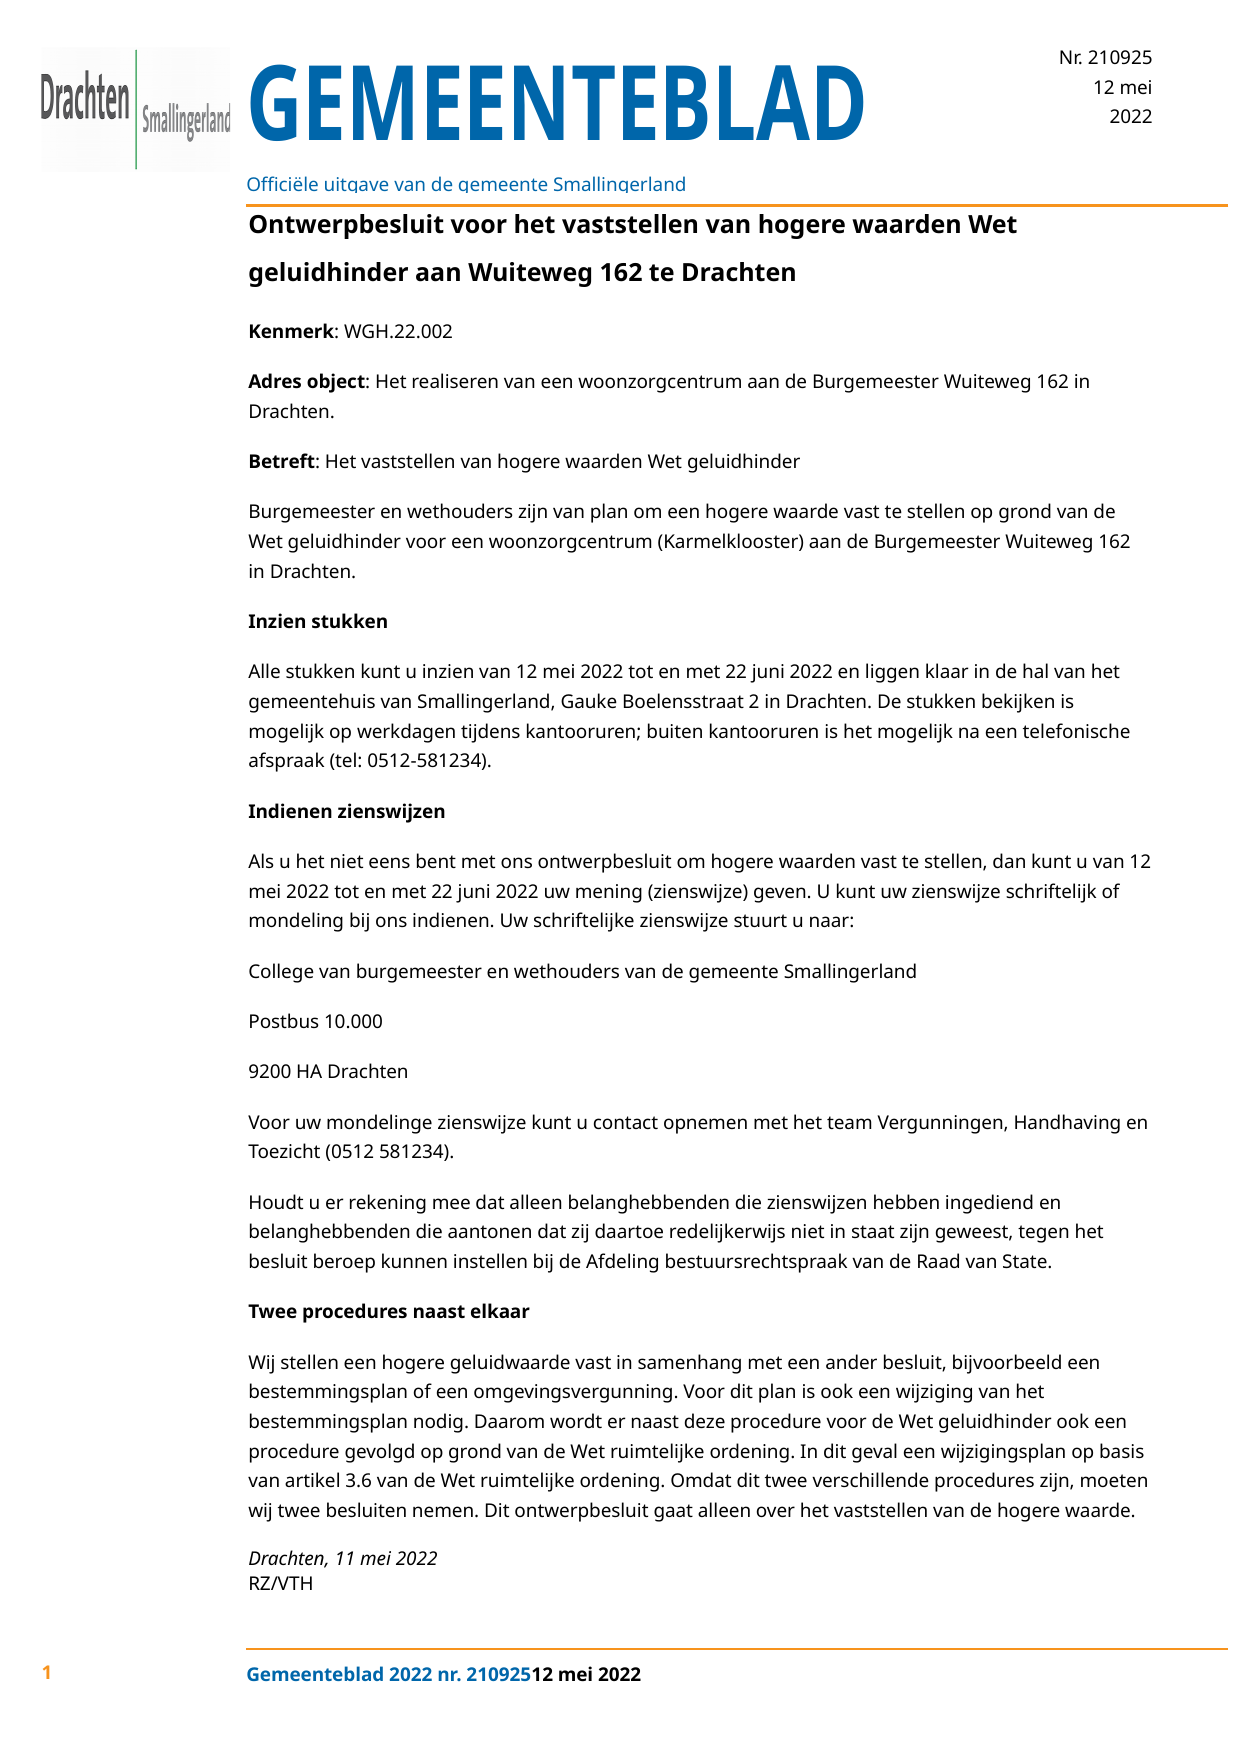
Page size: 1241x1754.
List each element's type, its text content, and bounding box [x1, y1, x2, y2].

text Drachten, 11 mei 2022 [248, 1545, 1152, 1571]
text RZ/VTH [248, 1571, 1152, 1596]
text Betreft: Het vaststellen van hogere waarden Wet geluidhinder [248, 448, 1152, 474]
text Postbus 10.000 [248, 1008, 1152, 1034]
text Twee procedures naast elkaar [248, 1299, 1152, 1324]
text Kenmerk: WGH.22.002 [248, 318, 1152, 344]
text Alle stukken kunt u inzien van 12 mei 2022 tot en met 22 juni 2022 en liggen klaar in de hal van het gemeentehuis van Smallingerland, Gauke Boelensstraat 2 in Drachten. De stukken bekijken is mogelijk op werkdagen tijdens kantooruren; buiten kantooruren is het mogelijk na een telefonische afspraak (tel: 0512-581234). [248, 659, 1152, 773]
text Als u het niet eens bent met ons ontwerpbesluit om hogere waarden vast te stellen, dan kunt u van 12 mei 2022 tot en met 22 juni 2022 uw mening (zienswijze) geven. U kunt uw zienswijze schriftelijk of mondeling bij ons indienen. Uw schriftelijke zienswijze stuurt u naar: [248, 848, 1152, 933]
text Voor uw mondelinge zienswijze kunt u contact opnemen met het team Vergunningen, Handhaving en Toezicht (0512 581234). [248, 1109, 1152, 1164]
text Houdt u er rekening mee dat alleen belanghebbenden die zienswijzen hebben ingediend en belanghebbenden die aantonen dat zij daartoe redelijkerwijs niet in staat zijn geweest, tegen het besluit beroep kunnen instellen bij de Afdeling bestuursrechtspraak van de Raad van State. [248, 1189, 1152, 1274]
picture [41, 47, 231, 172]
text Indienen zienswijzen [248, 798, 1152, 824]
text College van burgemeester en wethouders van de gemeente Smallingerland [248, 958, 1152, 984]
text Adres object: Het realiseren van een woonzorgcentrum aan de Burgemeester Wuiteweg 162 in Drachten. [248, 368, 1152, 424]
text Burgemeester en wethouders zijn van plan om een hogere waarde vast te stellen op grond van de Wet geluidhinder voor een woonzorgcentrum (Karmelklooster) aan de Burgemeester Wuiteweg 162 in Drachten. [248, 499, 1152, 584]
text 9200 HA Drachten [248, 1059, 1152, 1084]
text Inzien stukken [248, 608, 1152, 634]
text Ontwerpbesluit voor het vaststellen van hogere waarden Wet geluidhinder aan Wuiteweg 162 te Drachten [248, 207, 1152, 288]
text Wij stellen een hogere geluidwaarde vast in samenhang met een ander besluit, bijvoorbeeld een bestemmingsplan of een omgevingsvergunning. Voor dit plan is ook een wijziging van het bestemmingsplan nodig. Daarom wordt er naast deze procedure voor de Wet geluidhinder ook een procedure gevolgd op grond van de Wet ruimtelijke ordening. In dit geval een wijzigingsplan op basis van artikel 3.6 van de Wet ruimtelijke ordening. Omdat dit twee verschillende procedures zijn, moeten wij twee besluiten nemen. Dit ontwerpbesluit gaat alleen over het vaststellen van de hogere waarde. [248, 1349, 1152, 1523]
